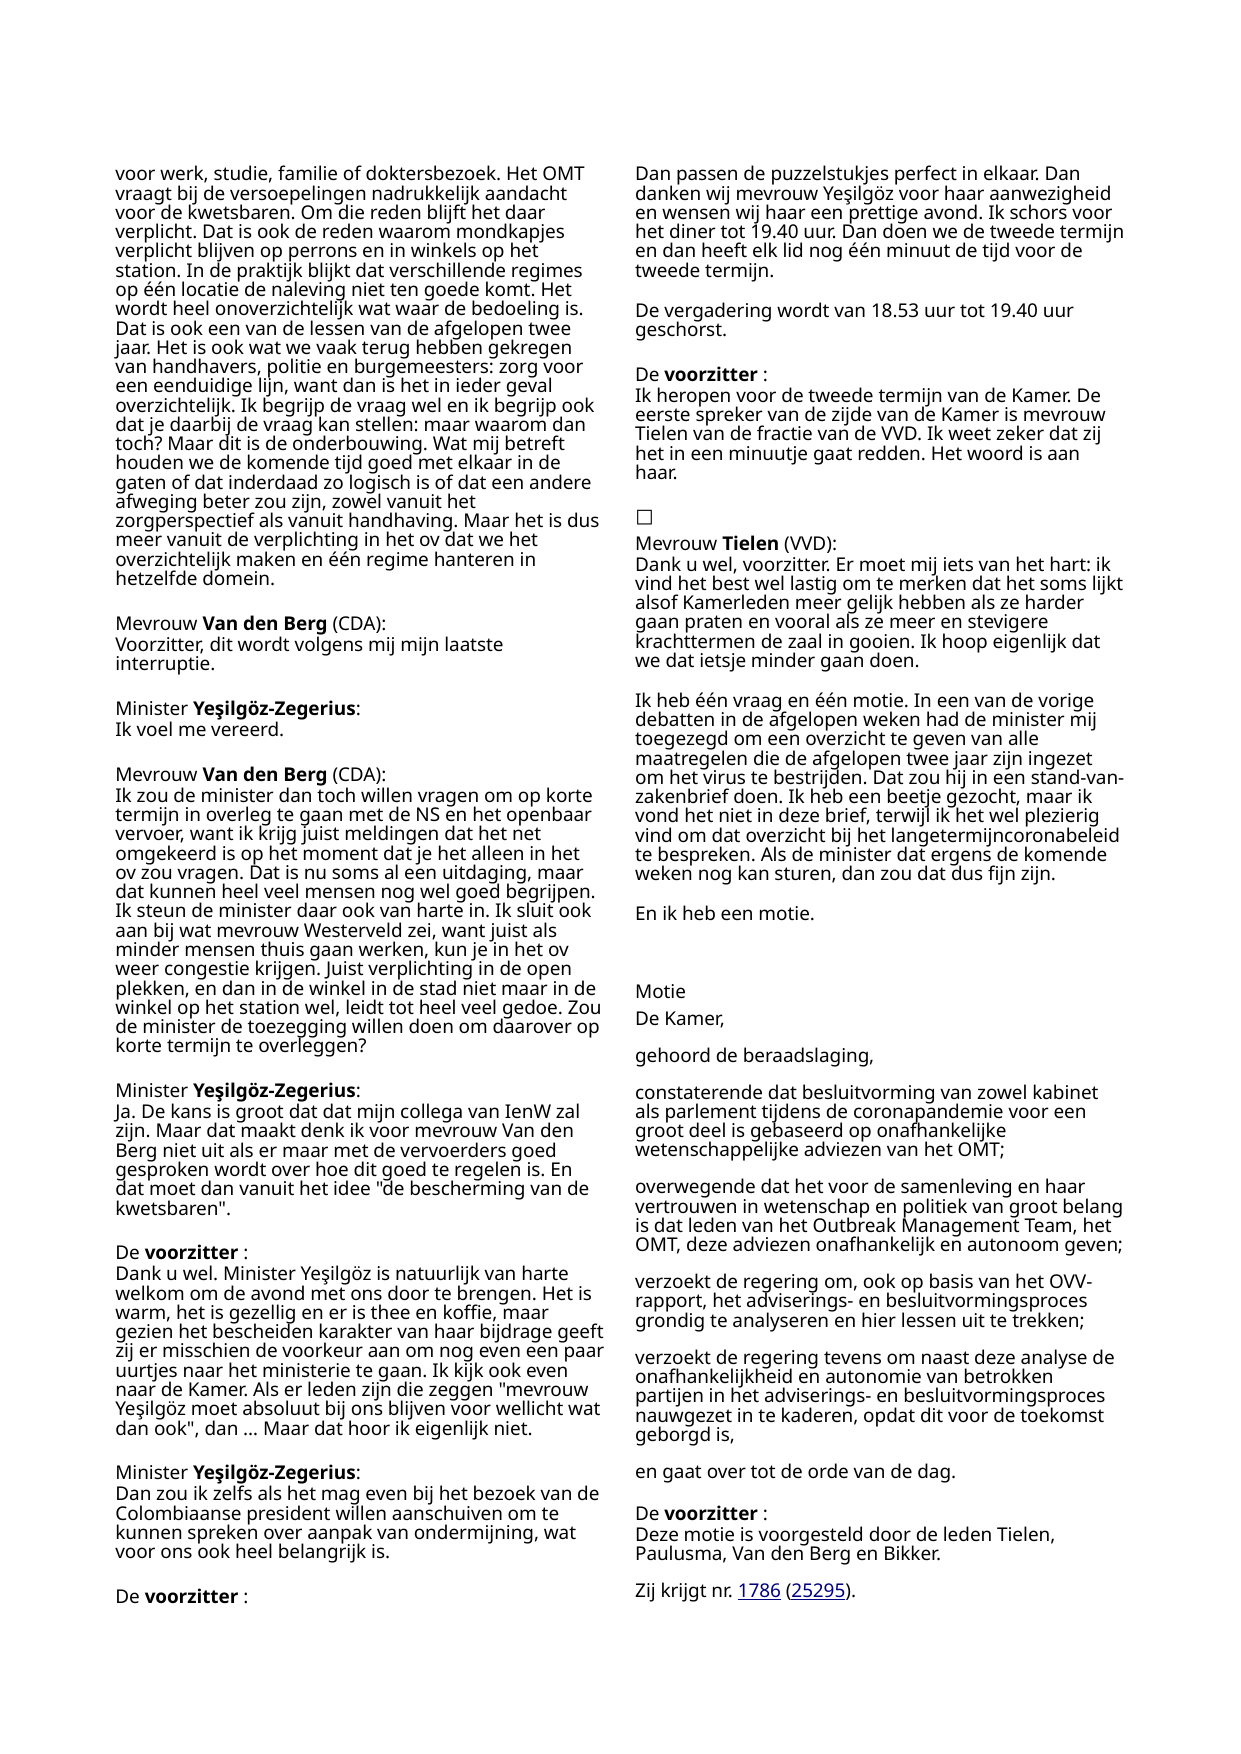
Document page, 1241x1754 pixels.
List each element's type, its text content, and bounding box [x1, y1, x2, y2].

text Minister Yeşilgöz-Zegerius: [115, 1459, 605, 1485]
text De voorzitter : [115, 1583, 605, 1609]
text Mevrouw Van den Berg (CDA): [115, 610, 605, 636]
text De Kamer, [635, 1010, 1125, 1029]
text Ik heropen voor de tweede termijn van de Kamer. De eerste spreker van de zijde van de Kamer is mevrouw Tielen van de fractie van de VVD. Ik weet zeker dat zij het in een minuutje gaat redden. Het woord is aan haar. [635, 387, 1125, 483]
text Dank u wel. Minister Yeşilgöz is natuurlijk van harte welkom om de avond met ons door te brengen. Het is warm, het is gezellig en er is thee en koffie, maar gezien het bescheiden karakter van haar bijdrage geeft zij er misschien de voorkeur aan om nog even een paar uurtjes naar het ministerie te gaan. Ik kijk ook even naar de Kamer. Als er leden zijn die zeggen "mevrouw Yeşilgöz moet absoluut bij ons blijven voor wellicht wat dan ook", dan … Maar dat hoor ik eigenlijk niet. [115, 1265, 605, 1439]
text Ik heb één vraag en één motie. In een van de vorige debatten in de afgelopen weken had de minister mij toegezegd om een overzicht te geven van alle maatregelen die de afgelopen twee jaar zijn ingezet om het virus te bestrijden. Dat zou hij in een stand-van-zakenbrief doen. Ik heb een beetje gezocht, maar ik vond het niet in deze brief, terwijl ik het wel plezierig vind om dat overzicht bij het langetermijncoronabeleid te bespreken. Als de minister dat ergens de komende weken nog kan sturen, dan zou dat dus fijn zijn. [635, 692, 1125, 884]
text overwegende dat het voor de samenleving en haar vertrouwen in wetenschap en politiek van groot belang is dat leden van het Outbreak Management Team, het OMT, deze adviezen onafhankelijk en autonoom geven; [635, 1178, 1125, 1256]
text Dank u wel, voorzitter. Er moet mij iets van het hart: ik vind het best wel lastig om te merken dat het soms lijkt alsof Kamerleden meer gelijk hebben als ze harder gaan praten en vooral als ze meer en stevigere krachttermen de zaal in gooien. Ik hoop eigenlijk dat we dat ietsje minder gaan doen. [635, 556, 1125, 671]
text Zij krijgt nr. 1786 (25295). [635, 1582, 1125, 1601]
text verzoekt de regering tevens om naast deze analyse de onafhankelijkheid en autonomie van betrokken partijen in het adviserings- en besluitvormingsproces nauwgezet in te kaderen, opdat dit voor de toekomst geborgd is, [635, 1349, 1125, 1445]
text Ik zou de minister dan toch willen vragen om op korte termijn in overleg te gaan met de NS en het openbaar vervoer, want ik krijg juist meldingen dat het net omgekeerd is op het moment dat je het alleen in het ov zou vragen. Dat is nu soms al een uitdaging, maar dat kunnen heel veel mensen nog wel goed begrijpen. Ik steun de minister daar ook van harte in. Ik sluit ook aan bij wat mevrouw Westerveld zei, want juist als minder mensen thuis gaan werken, kun je in het ov weer congestie krijgen. Juist verplichting in de open plekken, en dan in de winkel in de stad niet maar in de winkel op het station wel, leidt tot heel veel gedoe. Zou de minister de toezegging willen doen om daarover op korte termijn te overleggen? [115, 787, 605, 1057]
text Deze motie is voorgesteld door de leden Tielen, Paulusma, Van den Berg en Bikker. [635, 1526, 1125, 1564]
text ⬜ [635, 504, 1125, 530]
text De voorzitter : [635, 1500, 1125, 1526]
text De voorzitter : [635, 361, 1125, 387]
text Mevrouw Tielen (VVD): [635, 530, 1125, 556]
text Minister Yeşilgöz-Zegerius: [115, 1077, 605, 1103]
text voor werk, studie, familie of doktersbezoek. Het OMT vraagt bij de versoepelingen nadrukkelijk aandacht voor de kwetsbaren. Om die reden blijft het daar verplicht. Dat is ook de reden waarom mondkapjes verplicht blijven op perrons en in winkels op het station. In de praktijk blijkt dat verschillende regimes op één locatie de naleving niet ten goede komt. Het wordt heel onoverzichtelijk wat waar de bedoeling is. Dat is ook een van de lessen van de afgelopen twee jaar. Het is ook wat we vaak terug hebben gekregen van handhavers, politie en burgemeesters: zorg voor een eenduidige lijn, want dan is het in ieder geval overzichtelijk. Ik begrijp de vraag wel en ik begrijp ook dat je daarbij de vraag kan stellen: maar waarom dan toch? Maar dit is de onderbouwing. Wat mij betreft houden we de komende tijd goed met elkaar in de gaten of dat inderdaad zo logisch is of dat een andere afweging beter zou zijn, zowel vanuit het zorgperspectief als vanuit handhaving. Maar het is dus meer vanuit de verplichting in het ov dat we het overzichtelijk maken en één regime hanteren in hetzelfde domein. [115, 165, 605, 589]
text gehoord de beraadslaging, [635, 1047, 1125, 1066]
text Motie [635, 978, 1125, 1004]
text En ik heb een motie. [635, 905, 1125, 924]
text De voorzitter : [115, 1239, 605, 1265]
text De vergadering wordt van 18.53 uur tot 19.40 uur geschorst. [635, 302, 1125, 340]
text Mevrouw Van den Berg (CDA): [115, 761, 605, 787]
text verzoekt de regering om, ook op basis van het OVV-rapport, het adviserings- en besluitvormingsproces grondig te analyseren en hier lessen uit te trekken; [635, 1273, 1125, 1331]
text en gaat over tot de orde van de dag. [635, 1463, 1125, 1482]
text Dan passen de puzzelstukjes perfect in elkaar. Dan danken wij mevrouw Yeşilgöz voor haar aanwezigheid en wensen wij haar een prettige avond. Ik schors voor het diner tot 19.40 uur. Dan doen we de tweede termijn en dan heeft elk lid nog één minuut de tijd voor de tweede termijn. [635, 165, 1125, 281]
text Ja. De kans is groot dat dat mijn collega van IenW zal zijn. Maar dat maakt denk ik voor mevrouw Van den Berg niet uit als er maar met de vervoerders goed gesproken wordt over hoe dit goed te regelen is. En dat moet dan vanuit het idee "de bescherming van de kwetsbaren". [115, 1103, 605, 1219]
text Minister Yeşilgöz-Zegerius: [115, 695, 605, 721]
text Ik voel me vereerd. [115, 721, 605, 740]
text constaterende dat besluitvorming van zowel kabinet als parlement tijdens de coronapandemie voor een groot deel is gebaseerd op onafhankelijke wetenschappelijke adviezen van het OMT; [635, 1084, 1125, 1161]
text Voorzitter, dit wordt volgens mij mijn laatste interruptie. [115, 636, 605, 674]
text Dan zou ik zelfs als het mag even bij het bezoek van de Colombiaanse president willen aanschuiven om te kunnen spreken over aanpak van ondermijning, wat voor ons ook heel belangrijk is. [115, 1485, 605, 1562]
